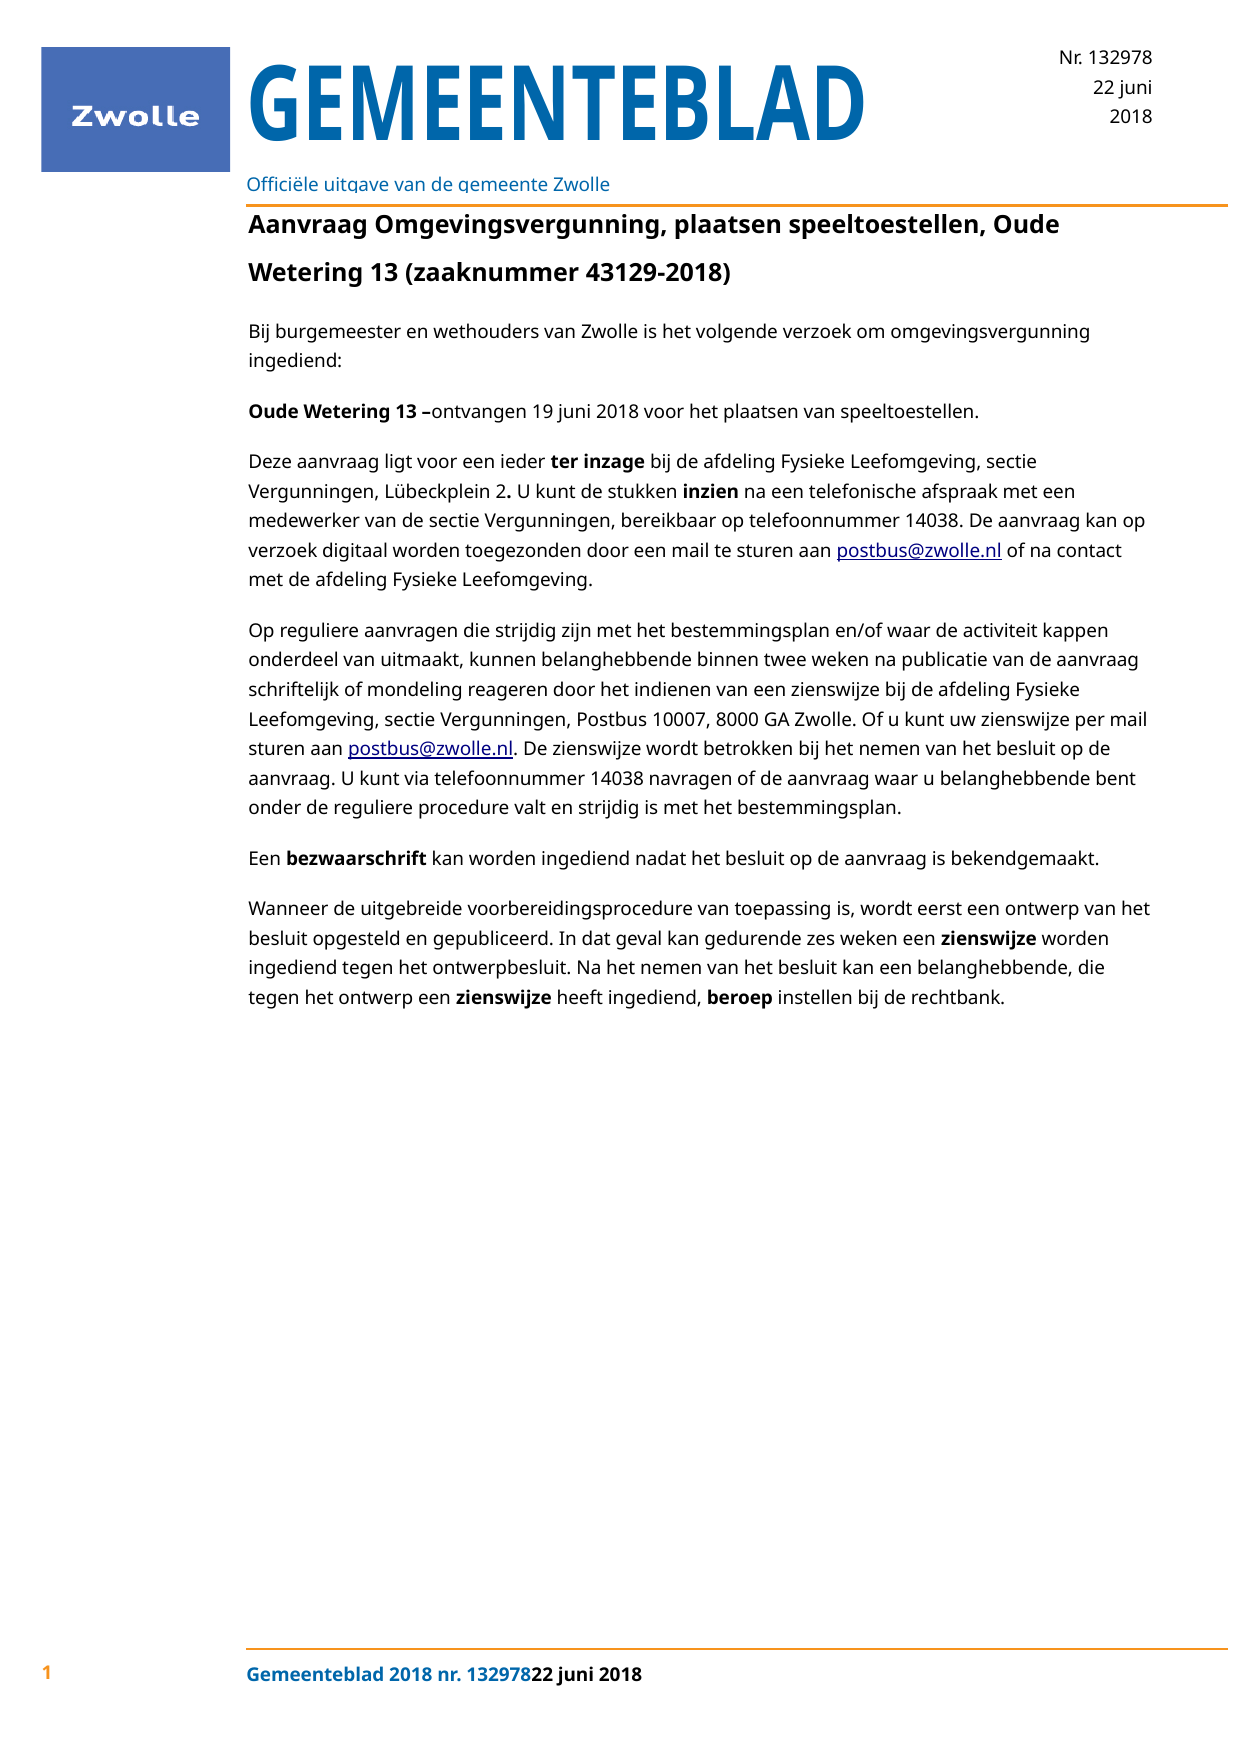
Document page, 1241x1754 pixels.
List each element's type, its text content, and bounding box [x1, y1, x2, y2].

picture [41, 47, 231, 172]
text Aanvraag Omgevingsvergunning, plaatsen speeltoestellen, Oude Wetering 13 (zaaknummer 43129-2018) [248, 207, 1152, 288]
text Wanneer de uitgebreide voorbereidingsprocedure van toepassing is, wordt eerst een ontwerp van het besluit opgesteld en gepubliceerd. In dat geval kan gedurende zes weken een zienswijze worden ingediend tegen het ontwerpbesluit. Na het nemen van het besluit kan een belanghebbende, die tegen het ontwerp een zienswijze heeft ingediend, beroep instellen bij de rechtbank. [248, 895, 1152, 1010]
text Een bezwaarschrift kan worden ingediend nadat het besluit op de aanvraag is bekendgemaakt. [248, 845, 1152, 871]
text Bij burgemeester en wethouders van Zwolle is het volgende verzoek om omgevingsvergunning ingediend: [248, 318, 1152, 373]
text Deze aanvraag ligt voor een ieder ter inzage bij de afdeling Fysieke Leefomgeving, sectie Vergunningen, Lübeckplein 2. U kunt de stukken inzien na een telefonische afspraak met een medewerker van de sectie Vergunningen, bereikbaar op telefoonnummer 14038. De aanvraag kan op verzoek digitaal worden toegezonden door een mail te sturen aan postbus@zwolle.nl of na contact met de afdeling Fysieke Leefomgeving. [248, 448, 1152, 592]
text Oude Wetering 13 –ontvangen 19 juni 2018 voor het plaatsen van speeltoestellen. [248, 398, 1152, 424]
text Op reguliere aanvragen die strijdig zijn met het bestemmingsplan en/of waar de activiteit kappen onderdeel van uitmaakt, kunnen belanghebbende binnen twee weken na publicatie van de aanvraag schriftelijk of mondeling reageren door het indienen van een zienswijze bij de afdeling Fysieke Leefomgeving, sectie Vergunningen, Postbus 10007, 8000 GA Zwolle. Of u kunt uw zienswijze per mail sturen aan postbus@zwolle.nl. De zienswijze wordt betrokken bij het nemen van het besluit op de aanvraag. U kunt via telefoonnummer 14038 navragen of de aanvraag waar u belanghebbende bent onder de reguliere procedure valt en strijdig is met het bestemmingsplan. [248, 617, 1152, 820]
